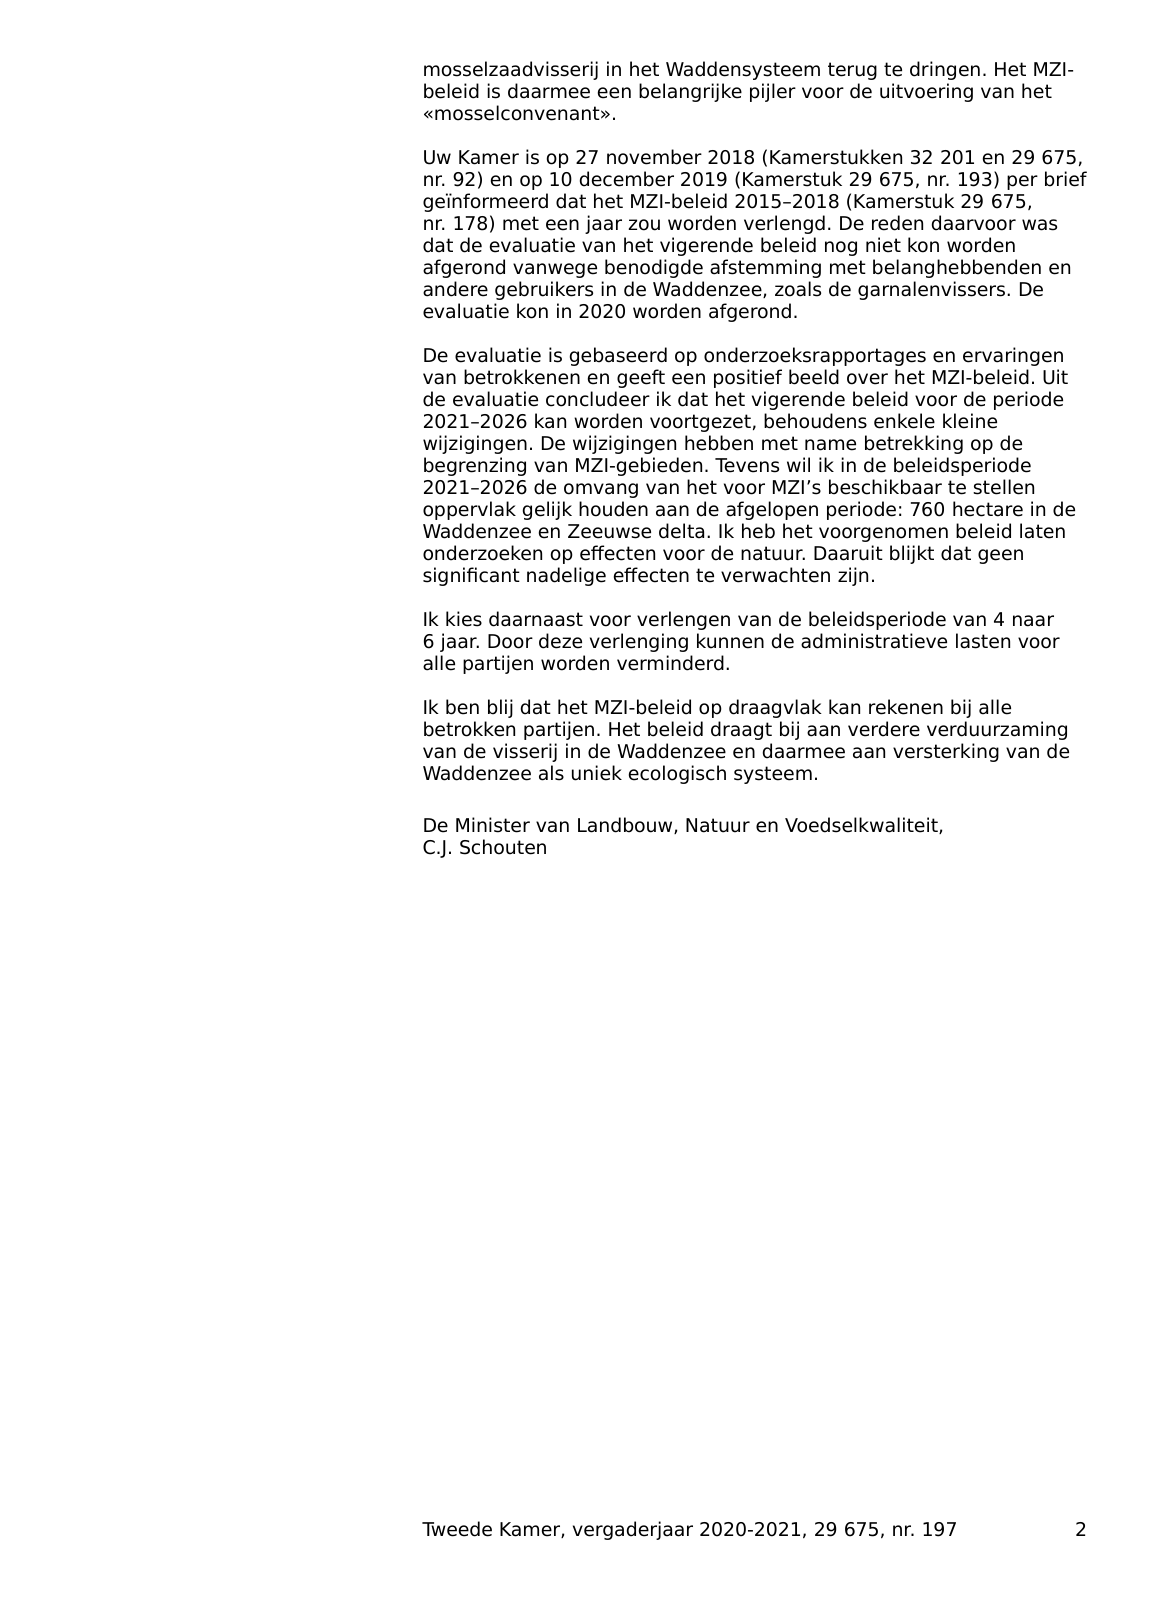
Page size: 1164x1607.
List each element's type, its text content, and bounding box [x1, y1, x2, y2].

text Ik ben blij dat het MZI-beleid op draagvlak kan rekenen bij alle betrokken partijen. Het beleid draagt bij aan verdere verduurzaming van de visserij in de Waddenzee en daarmee aan versterking van de Waddenzee als uniek ecologisch systeem. [422, 697, 1087, 785]
text Ik kies daarnaast voor verlengen van de beleidsperiode van 4 naar 6 jaar. Door deze verlenging kunnen de administratieve lasten voor alle partijen worden verminderd. [422, 609, 1087, 675]
text De Minister van Landbouw, Natuur en Voedselkwaliteit, C.J. Schouten [422, 815, 1087, 859]
text mosselzaadvisserij in het Waddensysteem terug te dringen. Het MZI-beleid is daarmee een belangrijke pijler voor de uitvoering van het «mosselconvenant». [422, 59, 1087, 125]
text De evaluatie is gebaseerd op onderzoeksrapportages en ervaringen van betrokkenen en geeft een positief beeld over het MZI-beleid. Uit de evaluatie concludeer ik dat het vigerende beleid voor de periode 2021–2026 kan worden voortgezet, behoudens enkele kleine wijzigingen. De wijzigingen hebben met name betrekking op de begrenzing van MZI-gebieden. Tevens wil ik in de beleidsperiode 2021–2026 de omvang van het voor MZI’s beschikbaar te stellen oppervlak gelijk houden aan de afgelopen periode: 760 hectare in de Waddenzee en Zeeuwse delta. Ik heb het voorgenomen beleid laten onderzoeken op effecten voor de natuur. Daaruit blijkt dat geen significant nadelige effecten te verwachten zijn. [422, 345, 1087, 587]
text Uw Kamer is op 27 november 2018 (Kamerstukken 32 201 en 29 675, nr. 92) en op 10 december 2019 (Kamerstuk 29 675, nr. 193) per brief geïnformeerd dat het MZI-beleid 2015–2018 (Kamerstuk 29 675, nr. 178) met een jaar zou worden verlengd. De reden daarvoor was dat de evaluatie van het vigerende beleid nog niet kon worden afgerond vanwege benodigde afstemming met belanghebbenden en andere gebruikers in de Waddenzee, zoals de garnalenvissers. De evaluatie kon in 2020 worden afgerond. [422, 147, 1087, 323]
